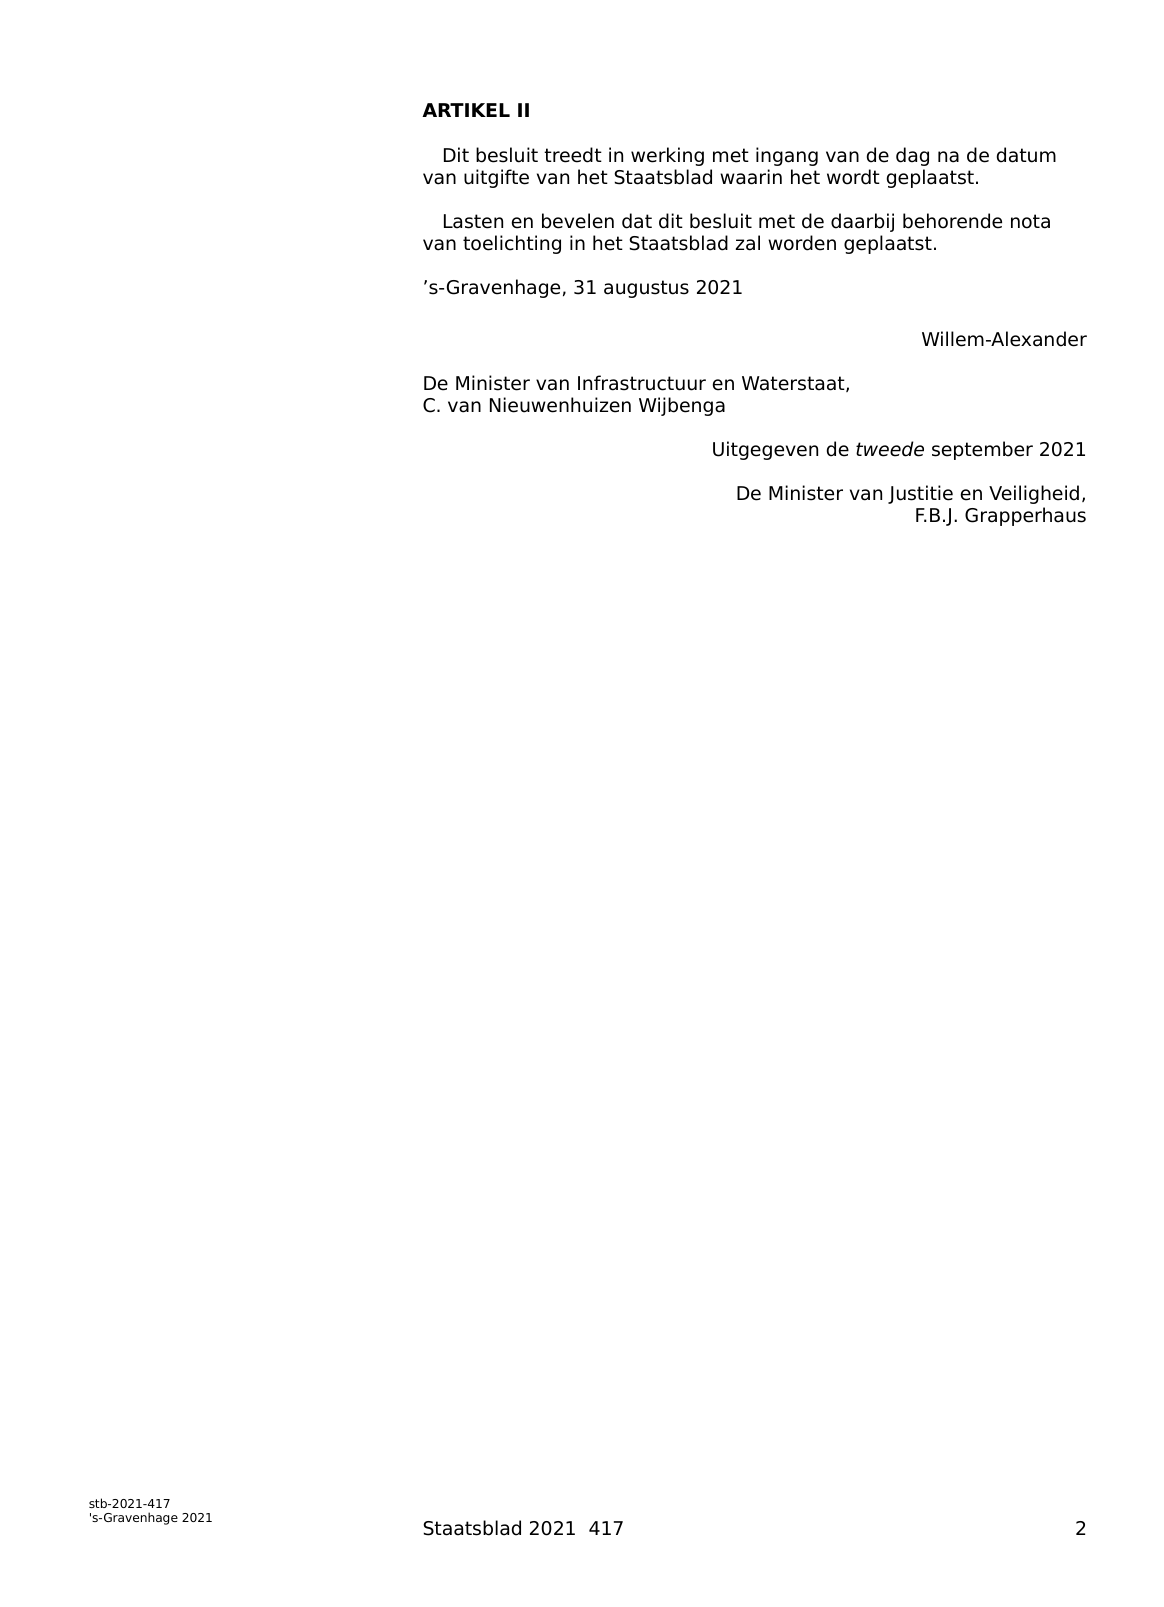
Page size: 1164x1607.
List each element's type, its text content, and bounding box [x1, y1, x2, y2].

text ’s-Gravenhage, 31 augustus 2021 [422, 277, 1087, 299]
text De Minister van Justitie en Veiligheid, F.B.J. Grapperhaus [422, 483, 1087, 527]
text De Minister van Infrastructuur en Waterstaat, C. van Nieuwenhuizen Wijbenga [422, 373, 1087, 417]
text Uitgegeven de tweede september 2021 [422, 439, 1087, 461]
subtitle ARTIKEL II [422, 100, 1087, 122]
text Lasten en bevelen dat dit besluit met de daarbij behorende nota van toelichting in het Staatsblad zal worden geplaatst. [422, 211, 1087, 255]
text Willem-Alexander [422, 329, 1087, 351]
text Dit besluit treedt in werking met ingang van de dag na de datum van uitgifte van het Staatsblad waarin het wordt geplaatst. [422, 144, 1087, 188]
text stb-2021-417 [88, 1497, 323, 1511]
text 's-Gravenhage 2021 [88, 1511, 323, 1525]
